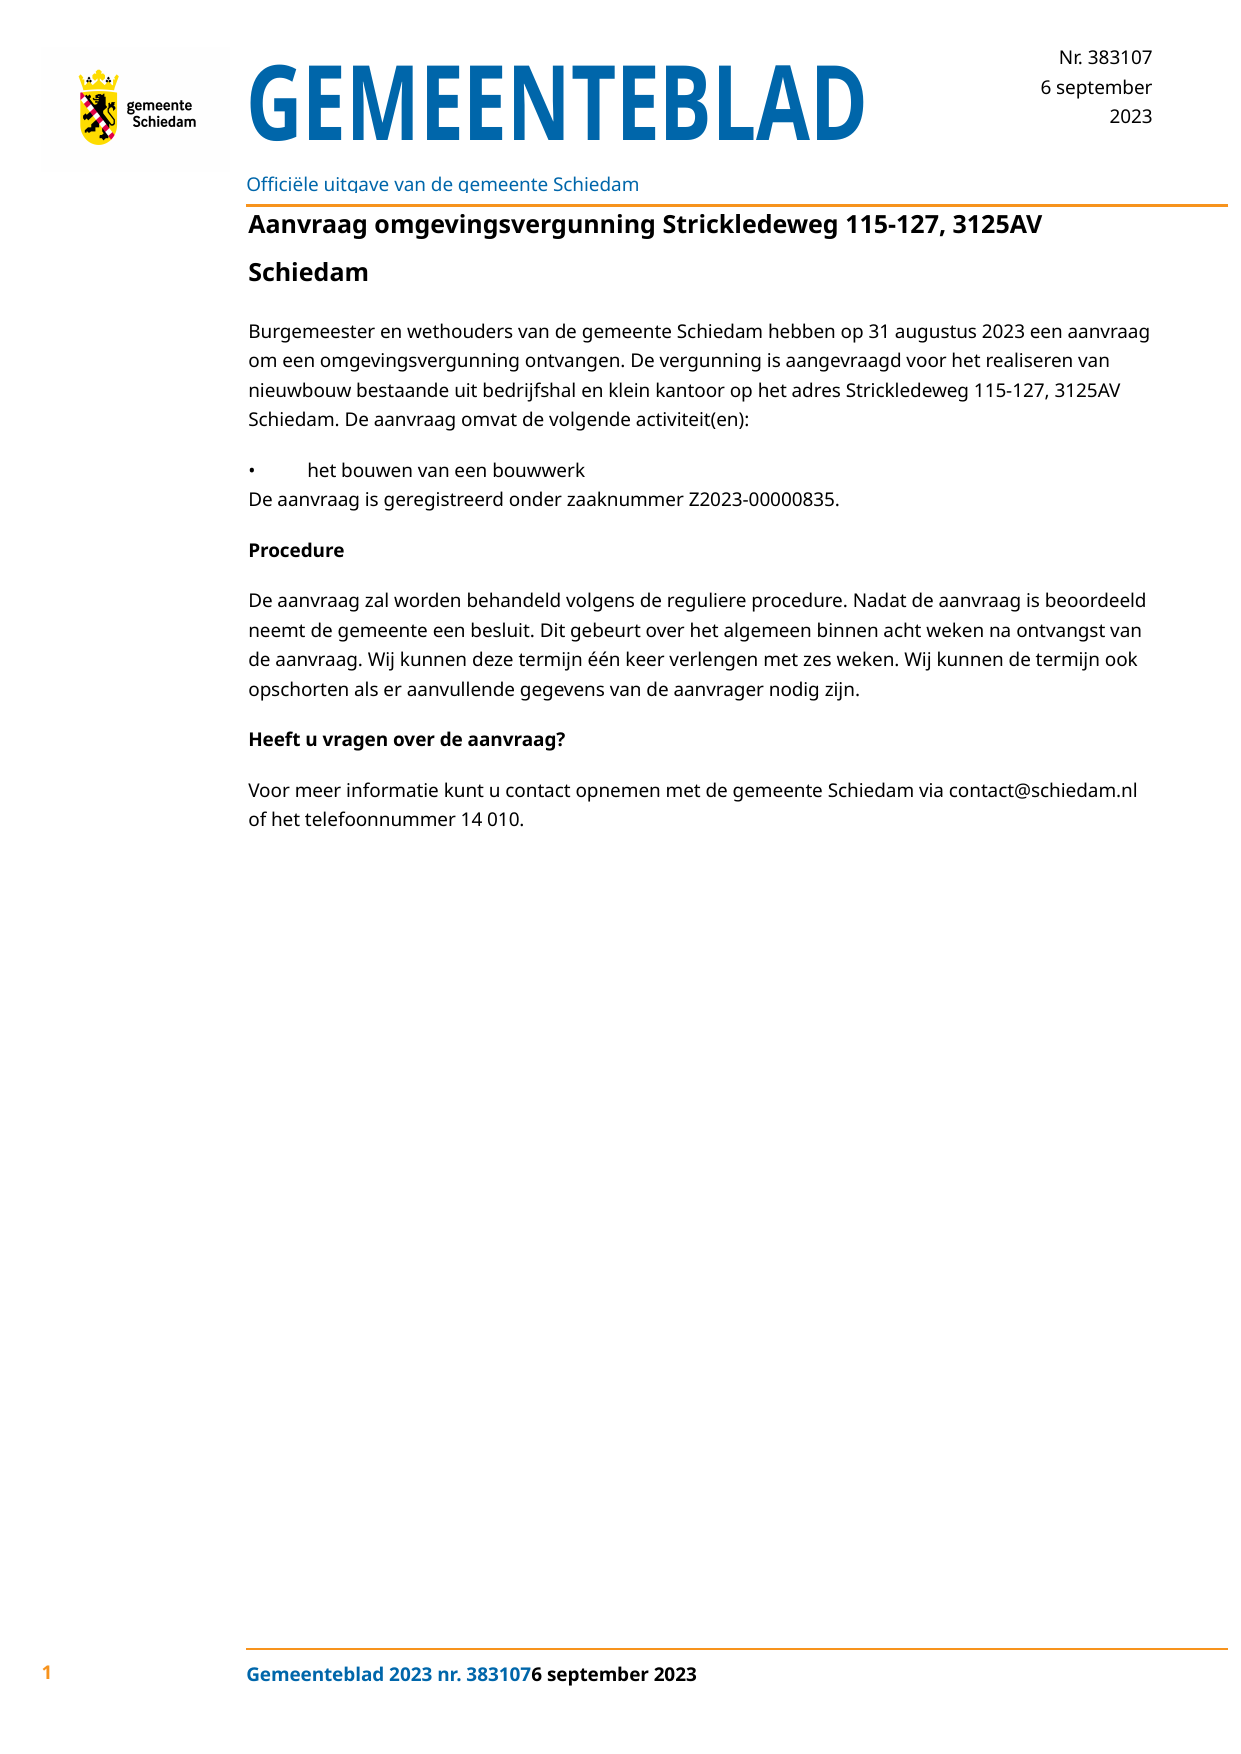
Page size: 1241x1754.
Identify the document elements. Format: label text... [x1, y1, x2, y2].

text Burgemeester en wethouders van de gemeente Schiedam hebben op 31 augustus 2023 een aanvraag om een omgevingsvergunning ontvangen. De vergunning is aangevraagd voor het realiseren van nieuwbouw bestaande uit bedrijfshal en klein kantoor op het adres Strickledeweg 115-127, 3125AV Schiedam. De aanvraag omvat de volgende activiteit(en): [248, 318, 1152, 432]
picture [41, 47, 231, 172]
text Heeft u vragen over de aanvraag? [248, 727, 1152, 752]
text De aanvraag is geregistreerd onder zaaknummer Z2023-00000835. [248, 487, 1152, 512]
text Voor meer informatie kunt u contact opnemen met de gemeente Schiedam via contact@schiedam.nl of het telefoonnummer 14 010. [248, 777, 1152, 832]
text Aanvraag omgevingsvergunning Strickledeweg 115-127, 3125AV Schiedam [248, 207, 1152, 288]
text Procedure [248, 537, 1152, 563]
text De aanvraag zal worden behandeld volgens de reguliere procedure. Nadat de aanvraag is beoordeeld neemt de gemeente een besluit. Dit gebeurt over het algemeen binnen acht weken na ontvangst van de aanvraag. Wij kunnen deze termijn één keer verlengen met zes weken. Wij kunnen de termijn ook opschorten als er aanvullende gegevens van de aanvrager nodig zijn. [248, 587, 1152, 702]
list het bouwen van een bouwwerk [248, 457, 1152, 483]
